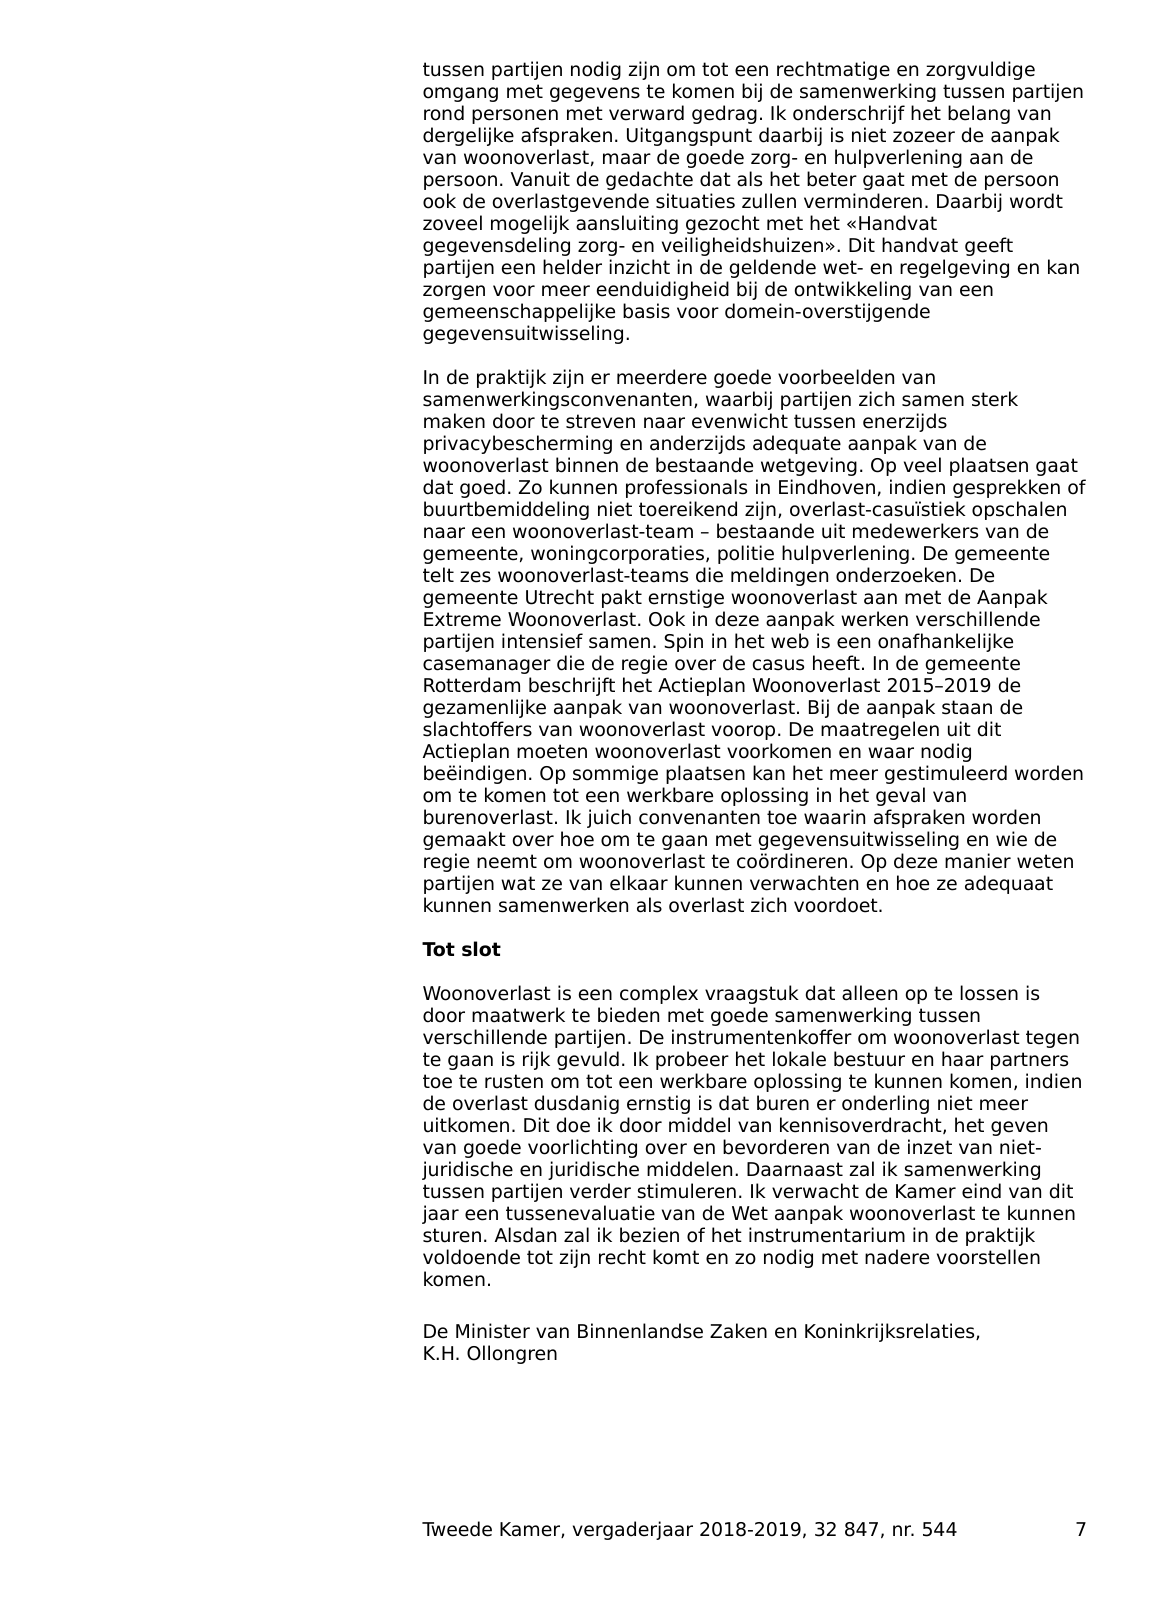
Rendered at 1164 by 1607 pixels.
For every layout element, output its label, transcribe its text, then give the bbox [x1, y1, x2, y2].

subtitle Tot slot [422, 939, 1087, 961]
text In de praktijk zijn er meerdere goede voorbeelden van samenwerkingsconvenanten, waarbij partijen zich samen sterk maken door te streven naar evenwicht tussen enerzijds privacybescherming en anderzijds adequate aanpak van de woonoverlast binnen de bestaande wetgeving. Op veel plaatsen gaat dat goed. Zo kunnen professionals in Eindhoven, indien gesprekken of buurtbemiddeling niet toereikend zijn, overlast-casuïstiek opschalen naar een woonoverlast-team – bestaande uit medewerkers van de gemeente, woningcorporaties, politie hulpverlening. De gemeente telt zes woonoverlast-teams die meldingen onderzoeken. De gemeente Utrecht pakt ernstige woonoverlast aan met de Aanpak Extreme Woonoverlast. Ook in deze aanpak werken verschillende partijen intensief samen. Spin in het web is een onafhankelijke casemanager die de regie over de casus heeft. In de gemeente Rotterdam beschrijft het Actieplan Woonoverlast 2015–2019 de gezamenlijke aanpak van woonoverlast. Bij de aanpak staan de slachtoffers van woonoverlast voorop. De maatregelen uit dit Actieplan moeten woonoverlast voorkomen en waar nodig beëindigen. Op sommige plaatsen kan het meer gestimuleerd worden om te komen tot een werkbare oplossing in het geval van burenoverlast. Ik juich convenanten toe waarin afspraken worden gemaakt over hoe om te gaan met gegevensuitwisseling en wie de regie neemt om woonoverlast te coördineren. Op deze manier weten partijen wat ze van elkaar kunnen verwachten en hoe ze adequaat kunnen samenwerken als overlast zich voordoet. [422, 367, 1087, 916]
text De Minister van Binnenlandse Zaken en Koninkrijksrelaties, K.H. Ollongren [422, 1321, 1087, 1364]
text tussen partijen nodig zijn om tot een rechtmatige en zorgvuldige omgang met gegevens te komen bij de samenwerking tussen partijen rond personen met verward gedrag. Ik onderschrijf het belang van dergelijke afspraken. Uitgangspunt daarbij is niet zozeer de aanpak van woonoverlast, maar de goede zorg- en hulpverlening aan de persoon. Vanuit de gedachte dat als het beter gaat met de persoon ook de overlastgevende situaties zullen verminderen. Daarbij wordt zoveel mogelijk aansluiting gezocht met het «Handvat gegevensdeling zorg- en veiligheidshuizen». Dit handvat geeft partijen een helder inzicht in de geldende wet- en regelgeving en kan zorgen voor meer eenduidigheid bij de ontwikkeling van een gemeenschappelijke basis voor domein-overstijgende gegevensuitwisseling. [422, 59, 1087, 345]
text Woonoverlast is een complex vraagstuk dat alleen op te lossen is door maatwerk te bieden met goede samenwerking tussen verschillende partijen. De instrumentenkoffer om woonoverlast tegen te gaan is rijk gevuld. Ik probeer het lokale bestuur en haar partners toe te rusten om tot een werkbare oplossing te kunnen komen, indien de overlast dusdanig ernstig is dat buren er onderling niet meer uitkomen. Dit doe ik door middel van kennisoverdracht, het geven van goede voorlichting over en bevorderen van de inzet van niet-juridische en juridische middelen. Daarnaast zal ik samenwerking tussen partijen verder stimuleren. Ik verwacht de Kamer eind van dit jaar een tussenevaluatie van de Wet aanpak woonoverlast te kunnen sturen. Alsdan zal ik bezien of het instrumentarium in de praktijk voldoende tot zijn recht komt en zo nodig met nadere voorstellen komen. [422, 983, 1087, 1291]
